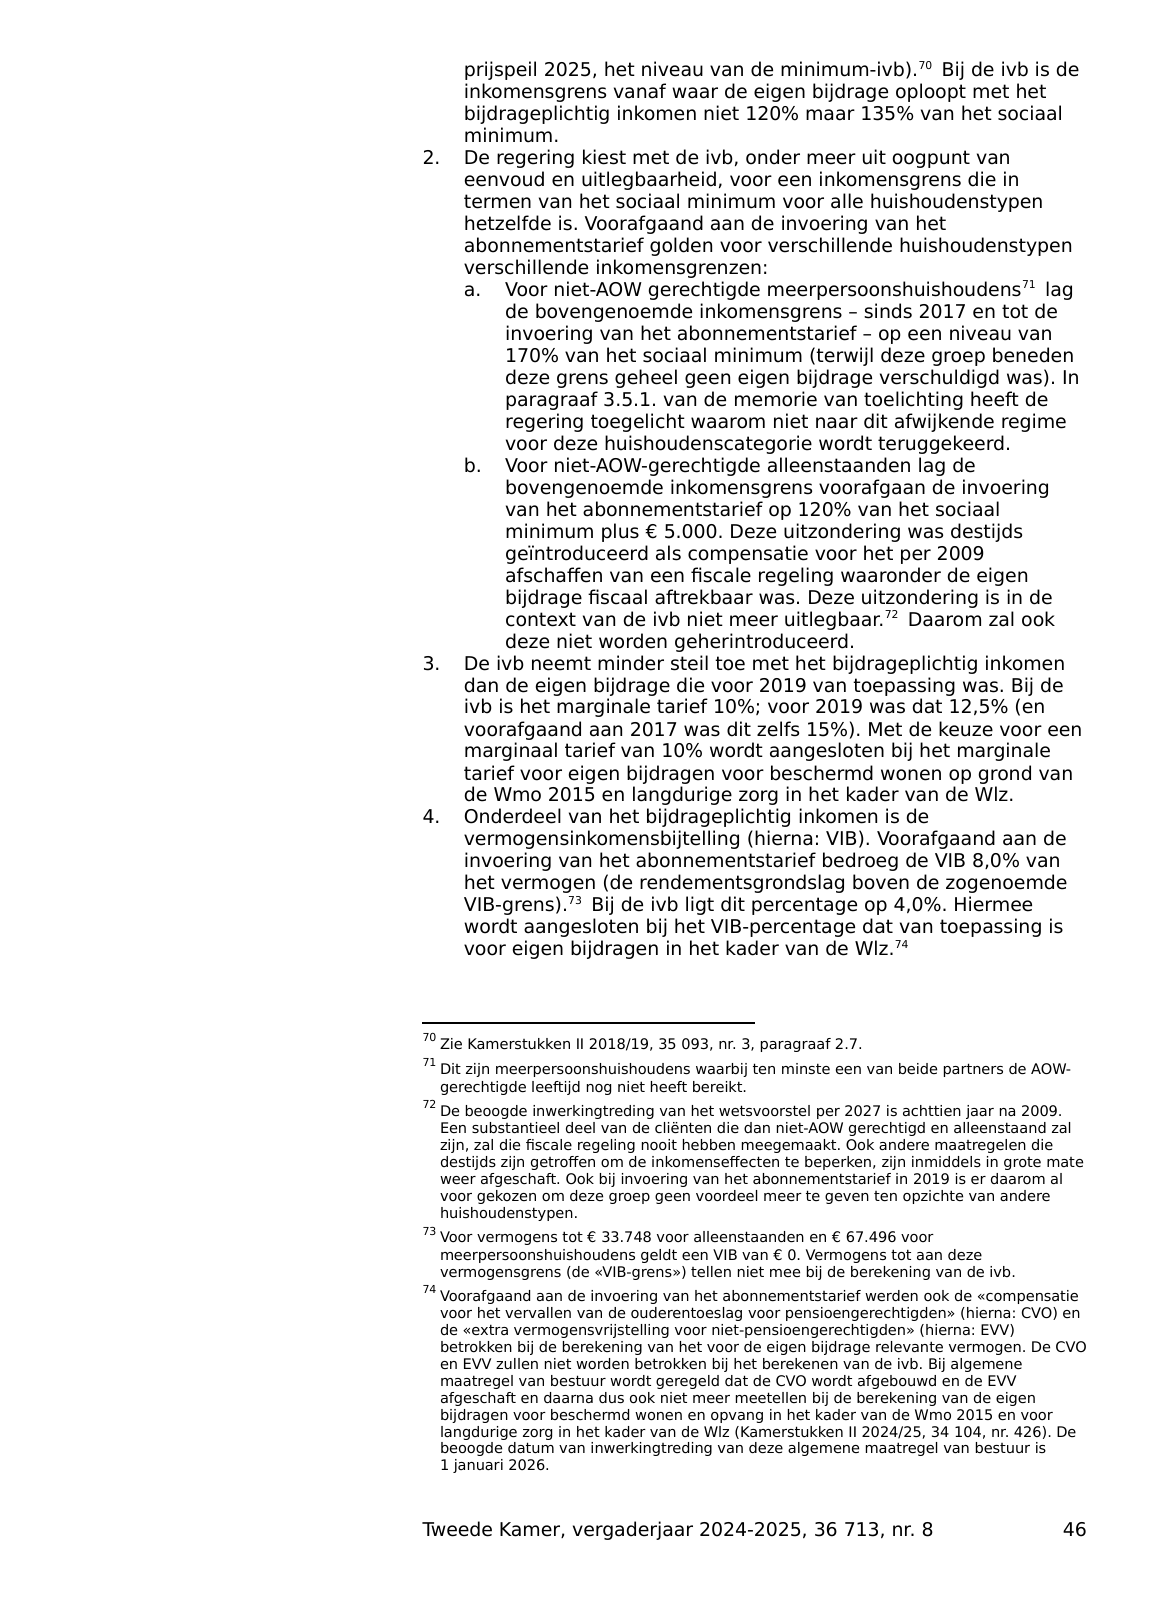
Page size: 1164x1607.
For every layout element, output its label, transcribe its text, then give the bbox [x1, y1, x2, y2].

text Voor vermogens tot € 33.748 voor alleenstaanden en € 67.496 voor meerpersoonshuishoudens geldt een VIB van € 0. Vermogens tot aan deze vermogensgrens (de «VIB-grens») tellen niet mee bij de berekening van de ivb. [422, 1225, 1087, 1281]
text prijspeil 2025, het niveau van de minimum-ivb). Bij de ivb is de inkomensgrens vanaf waar de eigen bijdrage oploopt met het bijdrageplichtig inkomen niet 120% maar 135% van het sociaal minimum. [422, 59, 1087, 147]
text Voorafgaand aan de invoering van het abonnementstarief werden ook de «compensatie voor het vervallen van de ouderentoeslag voor pensioengerechtigden» (hierna: CVO) en de «extra vermogensvrijstelling voor niet-pensioengerechtigden» (hierna: EVV) betrokken bij de berekening van het voor de eigen bijdrage relevante vermogen. De CVO en EVV zullen niet worden betrokken bij het berekenen van de ivb. Bij algemene maatregel van bestuur wordt geregeld dat de CVO wordt afgebouwd en de EVV afgeschaft en daarna dus ook niet meer meetellen bij de berekening van de eigen bijdragen voor beschermd wonen en opvang in het kader van de Wmo 2015 en voor langdurige zorg in het kader van de Wlz (Kamerstukken II 2024/25, 34 104, nr. 426). De beoogde datum van inwerkingtreding van deze algemene maatregel van bestuur is 1 januari 2026. [422, 1283, 1087, 1474]
text Zie Kamerstukken II 2018/19, 35 093, nr. 3, paragraaf 2.7. [422, 1032, 1087, 1054]
text 2. De regering kiest met de ivb, onder meer uit oogpunt van eenvoud en uitlegbaarheid, voor een inkomensgrens die in termen van het sociaal minimum voor alle huishoudenstypen hetzelfde is. Voorafgaand aan de invoering van het abonnementstarief golden voor verschillende huishoudenstypen verschillende inkomensgrenzen: [422, 147, 1087, 279]
text Dit zijn meerpersoonshuishoudens waarbij ten minste een van beide partners de AOW-gerechtigde leeftijd nog niet heeft bereikt. [422, 1057, 1087, 1096]
text 3. De ivb neemt minder steil toe met het bijdrageplichtig inkomen dan de eigen bijdrage die voor 2019 van toepassing was. Bij de ivb is het marginale tarief 10%; voor 2019 was dat 12,5% (en voorafgaand aan 2017 was dit zelfs 15%). Met de keuze voor een marginaal tarief van 10% wordt aangesloten bij het marginale tarief voor eigen bijdragen voor beschermd wonen op grond van de Wmo 2015 en langdurige zorg in het kader van de Wlz. [422, 652, 1087, 806]
text De beoogde inwerkingtreding van het wetsvoorstel per 2027 is achttien jaar na 2009. Een substantieel deel van de cliënten die dan niet-AOW gerechtigd en alleenstaand zal zijn, zal die fiscale regeling nooit hebben meegemaakt. Ook andere maatregelen die destijds zijn getroffen om de inkomenseffecten te beperken, zijn inmiddels in grote mate weer afgeschaft. Ook bij invoering van het abonnementstarief in 2019 is er daarom al voor gekozen om deze groep geen voordeel meer te geven ten opzichte van andere huishoudenstypen. [422, 1098, 1087, 1222]
text a. Voor niet-AOW gerechtigde meerpersoonshuishoudens lag de bovengenoemde inkomensgrens – sinds 2017 en tot de invoering van het abonnementstarief – op een niveau van 170% van het sociaal minimum (terwijl deze groep beneden deze grens geheel geen eigen bijdrage verschuldigd was). In paragraaf 3.5.1. van de memorie van toelichting heeft de regering toegelicht waarom niet naar dit afwijkende regime voor deze huishoudenscategorie wordt teruggekeerd. [464, 279, 1087, 455]
text 4. Onderdeel van het bijdrageplichtig inkomen is de vermogensinkomensbijtelling (hierna: VIB). Voorafgaand aan de invoering van het abonnementstarief bedroeg de VIB 8,0% van het vermogen (de rendementsgrondslag boven de zogenoemde VIB-grens). Bij de ivb ligt dit percentage op 4,0%. Hiermee wordt aangesloten bij het VIB-percentage dat van toepassing is voor eigen bijdragen in het kader van de Wlz. [422, 806, 1087, 960]
text b. Voor niet-AOW-gerechtigde alleenstaanden lag de bovengenoemde inkomensgrens voorafgaan de invoering van het abonnementstarief op 120% van het sociaal minimum plus € 5.000. Deze uitzondering was destijds geïntroduceerd als compensatie voor het per 2009 afschaffen van een fiscale regeling waaronder de eigen bijdrage fiscaal aftrekbaar was. Deze uitzondering is in de context van de ivb niet meer uitlegbaar. Daarom zal ook deze niet worden geherintroduceerd. [464, 455, 1087, 652]
